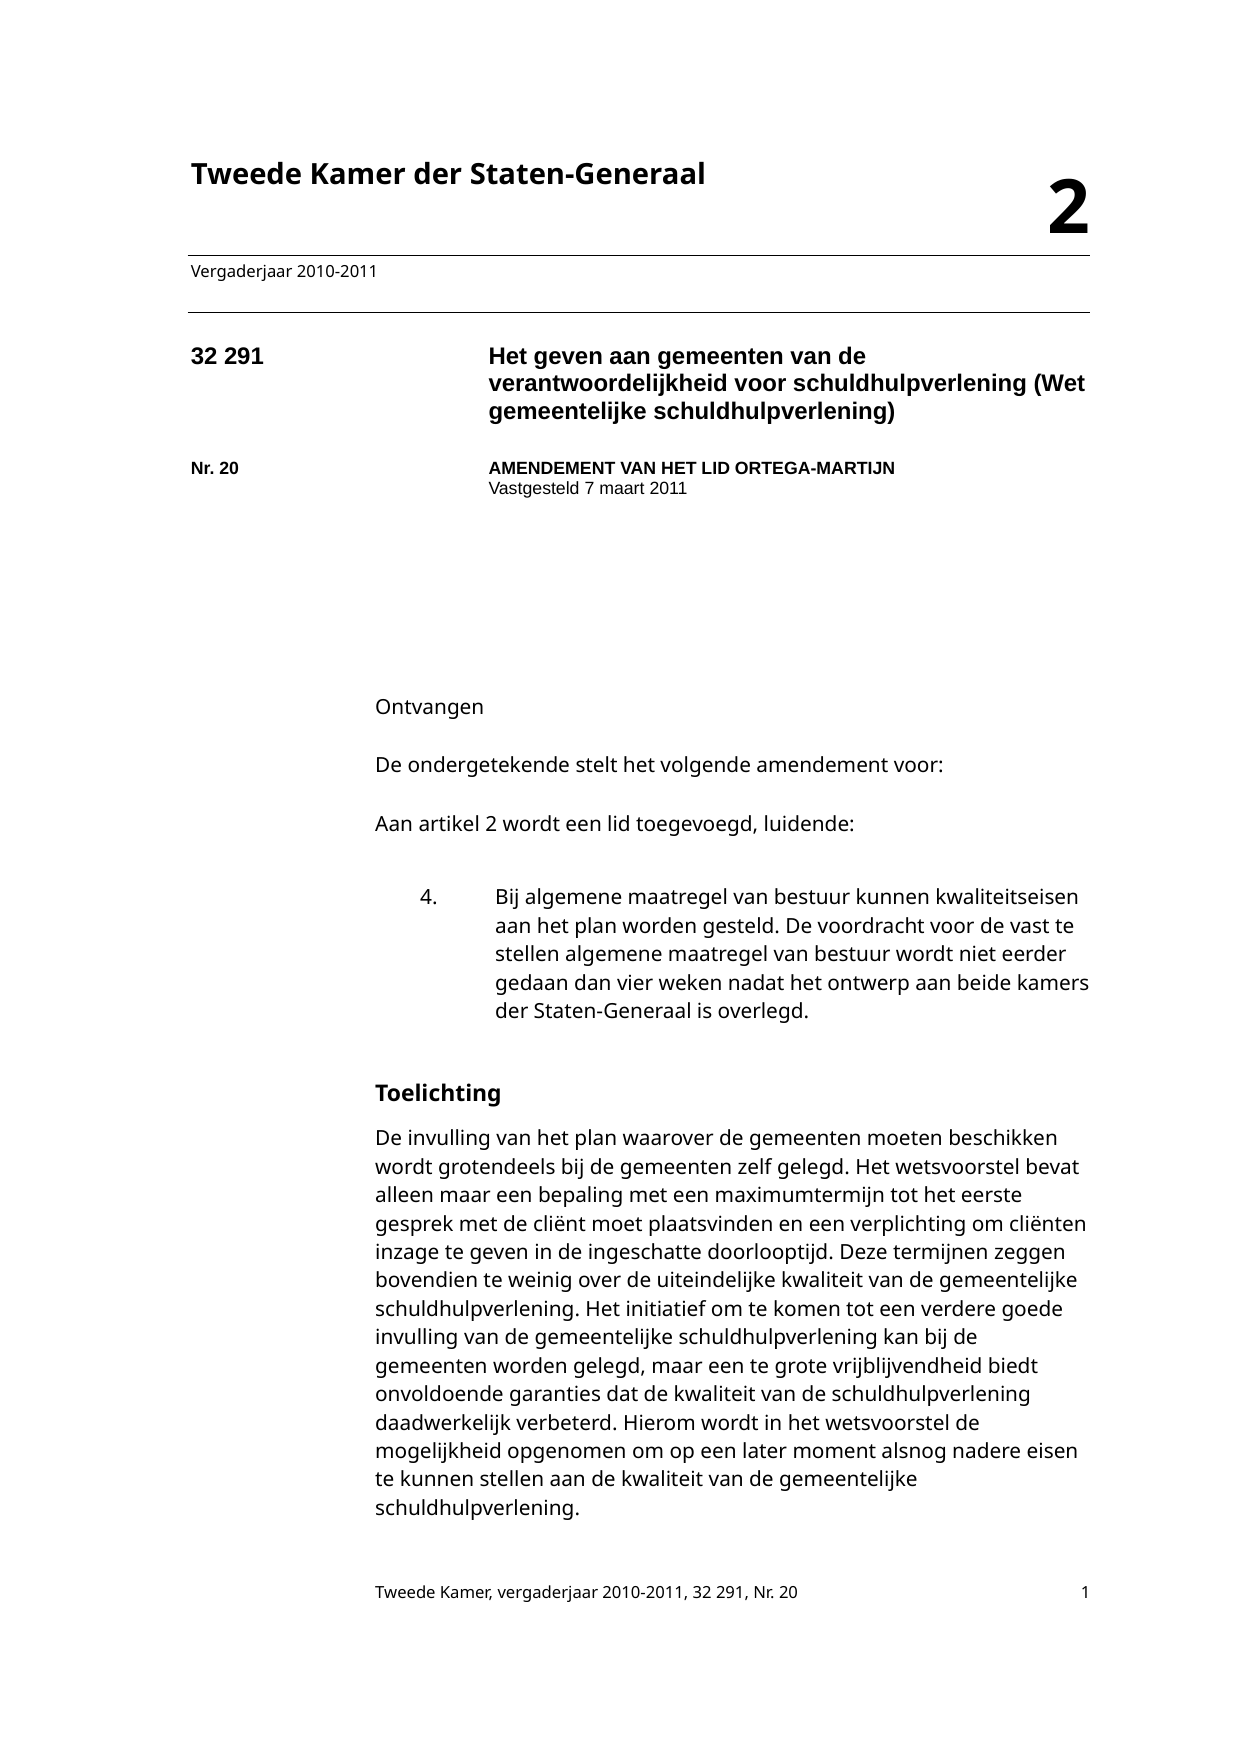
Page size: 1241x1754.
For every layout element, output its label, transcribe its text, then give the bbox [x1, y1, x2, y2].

table_header Tweede Kamer der Staten-Generaal [188, 150, 909, 255]
text Aan artikel 2 wordt een lid toegevoegd, luidende: [375, 809, 1090, 837]
table_cell [188, 313, 485, 339]
table_cell 32 291 [188, 339, 485, 454]
list Bij algemene maatregel van bestuur kunnen kwaliteitseisen aan het plan worden gesteld. De voordracht voor de vast te stellen algemene maatregel van bestuur wordt niet eerder gedaan dan vier weken nadat het ontwerp aan beide kamers der Staten-Generaal is overlegd. [420, 882, 1090, 1024]
table_cell Het geven aan gemeenten van de verantwoordelijkheid voor schuldhulpverlening (Wet gemeentelijke schuldhulpverlening) [485, 339, 1090, 454]
table_cell Vergaderjaar 2010-2011 [188, 256, 485, 312]
text De invulling van het plan waarover de gemeenten moeten beschikken wordt grotendeels bij de gemeenten zelf gelegd. Het wetsvoorstel bevat alleen maar een bepaling met een maximumtermijn tot het eerste gesprek met de cliënt moet plaatsvinden en een verplichting om cliënten inzage te geven in de ingeschatte doorlooptijd. Deze termijnen zeggen bovendien te weinig over de uiteindelijke kwaliteit van de gemeentelijke schuldhulpverlening. Het initiatief om te komen tot een verdere goede invulling van de gemeentelijke schuldhulpverlening kan bij de gemeenten worden gelegd, maar een te grote vrijblijvendheid biedt onvoldoende garanties dat de kwaliteit van de schuldhulpverlening daadwerkelijk verbeterd. Hierom wordt in het wetsvoorstel de mogelijkheid opgenomen om op een later moment alsnog nadere eisen te kunnen stellen aan de kwaliteit van de gemeentelijke schuldhulpverlening. [375, 1123, 1090, 1521]
table_header 2 [910, 150, 1090, 255]
subtitle Toelichting [375, 1077, 1090, 1108]
text Ontvangen [375, 692, 1090, 721]
text De ondergetekende stelt het volgende amendement voor: [375, 751, 1090, 779]
table_cell Nr. 20 [188, 455, 485, 573]
table_cell AMENDEMENT VAN HET LID ORTEGA-MARTIJN Vastgesteld 7 maart 2011 [485, 455, 1090, 573]
table_cell [485, 256, 1090, 312]
table_cell [485, 313, 1090, 339]
